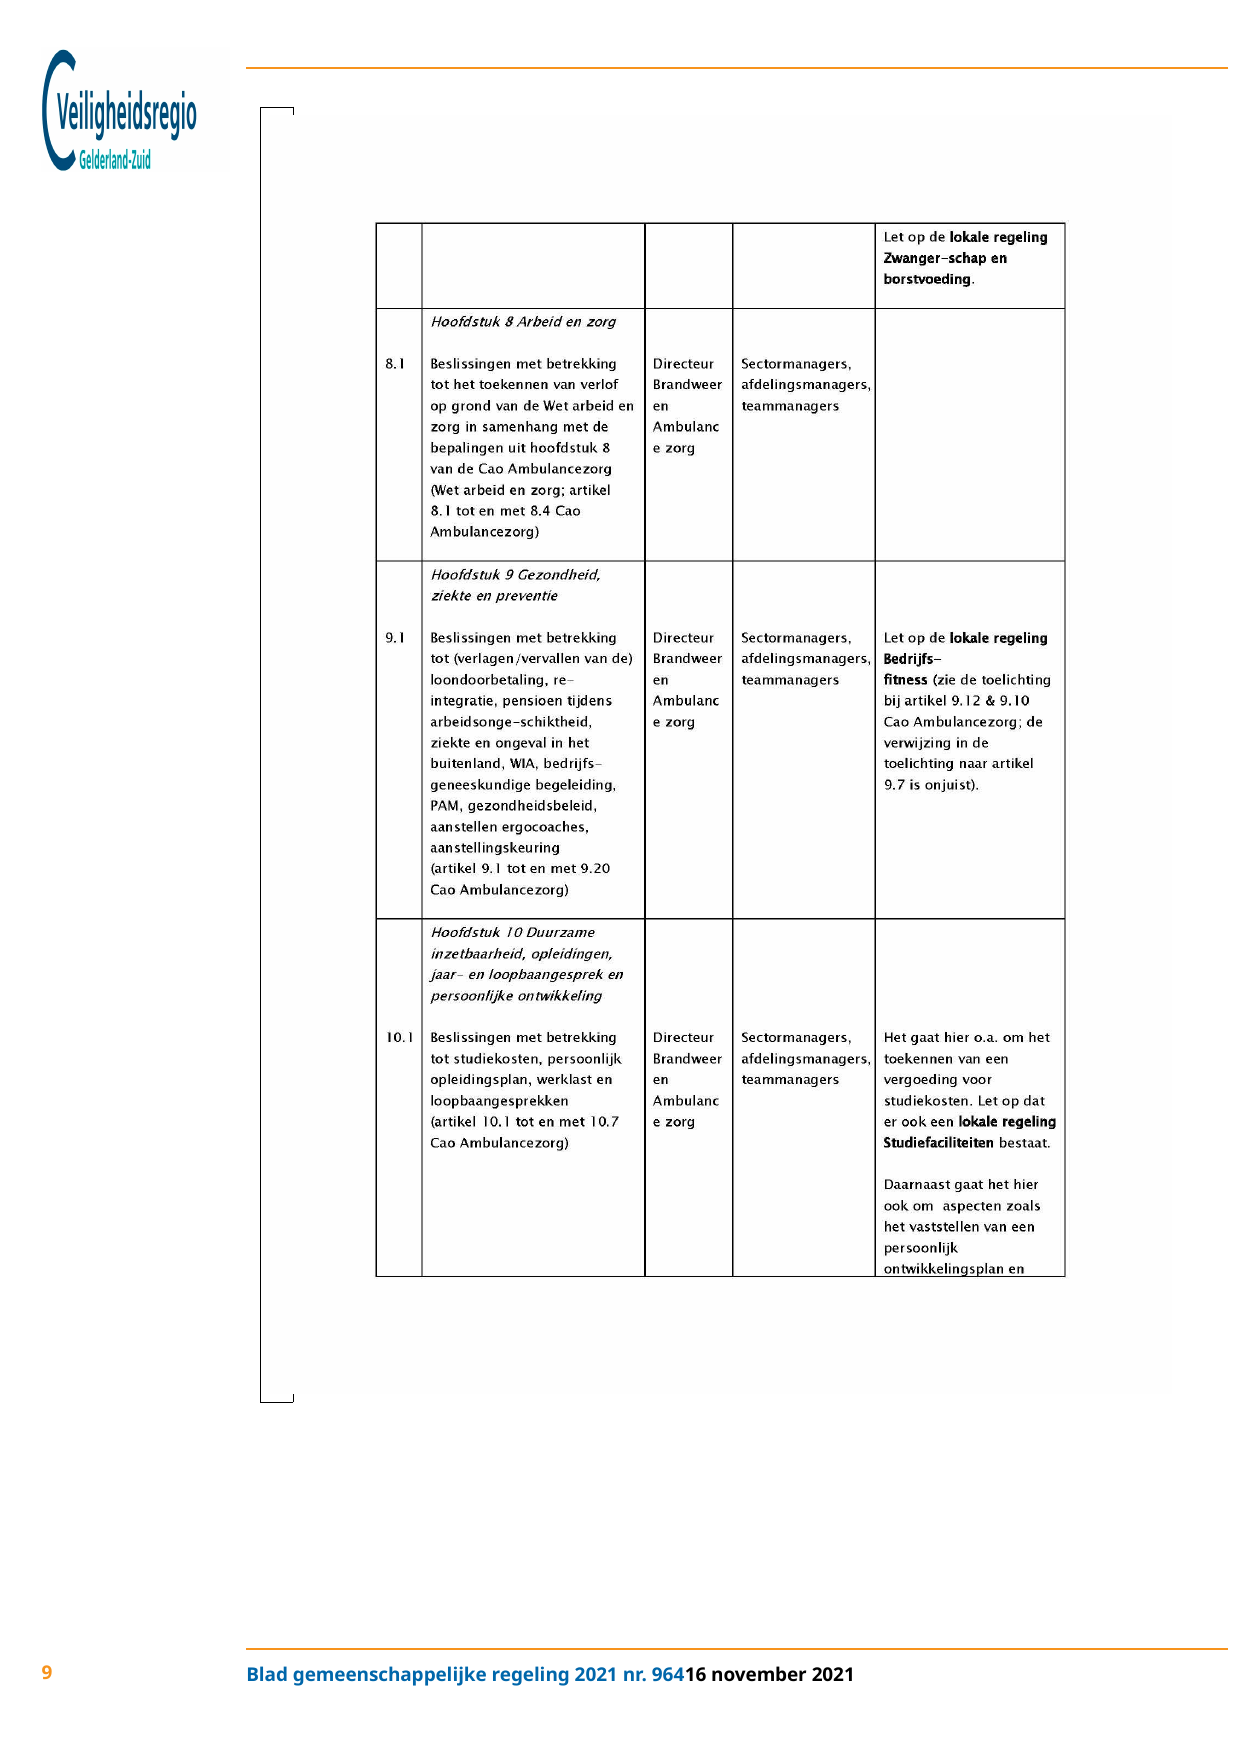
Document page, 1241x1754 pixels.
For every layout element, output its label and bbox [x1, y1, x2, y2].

picture [41, 47, 231, 172]
picture [268, 115, 1173, 1394]
